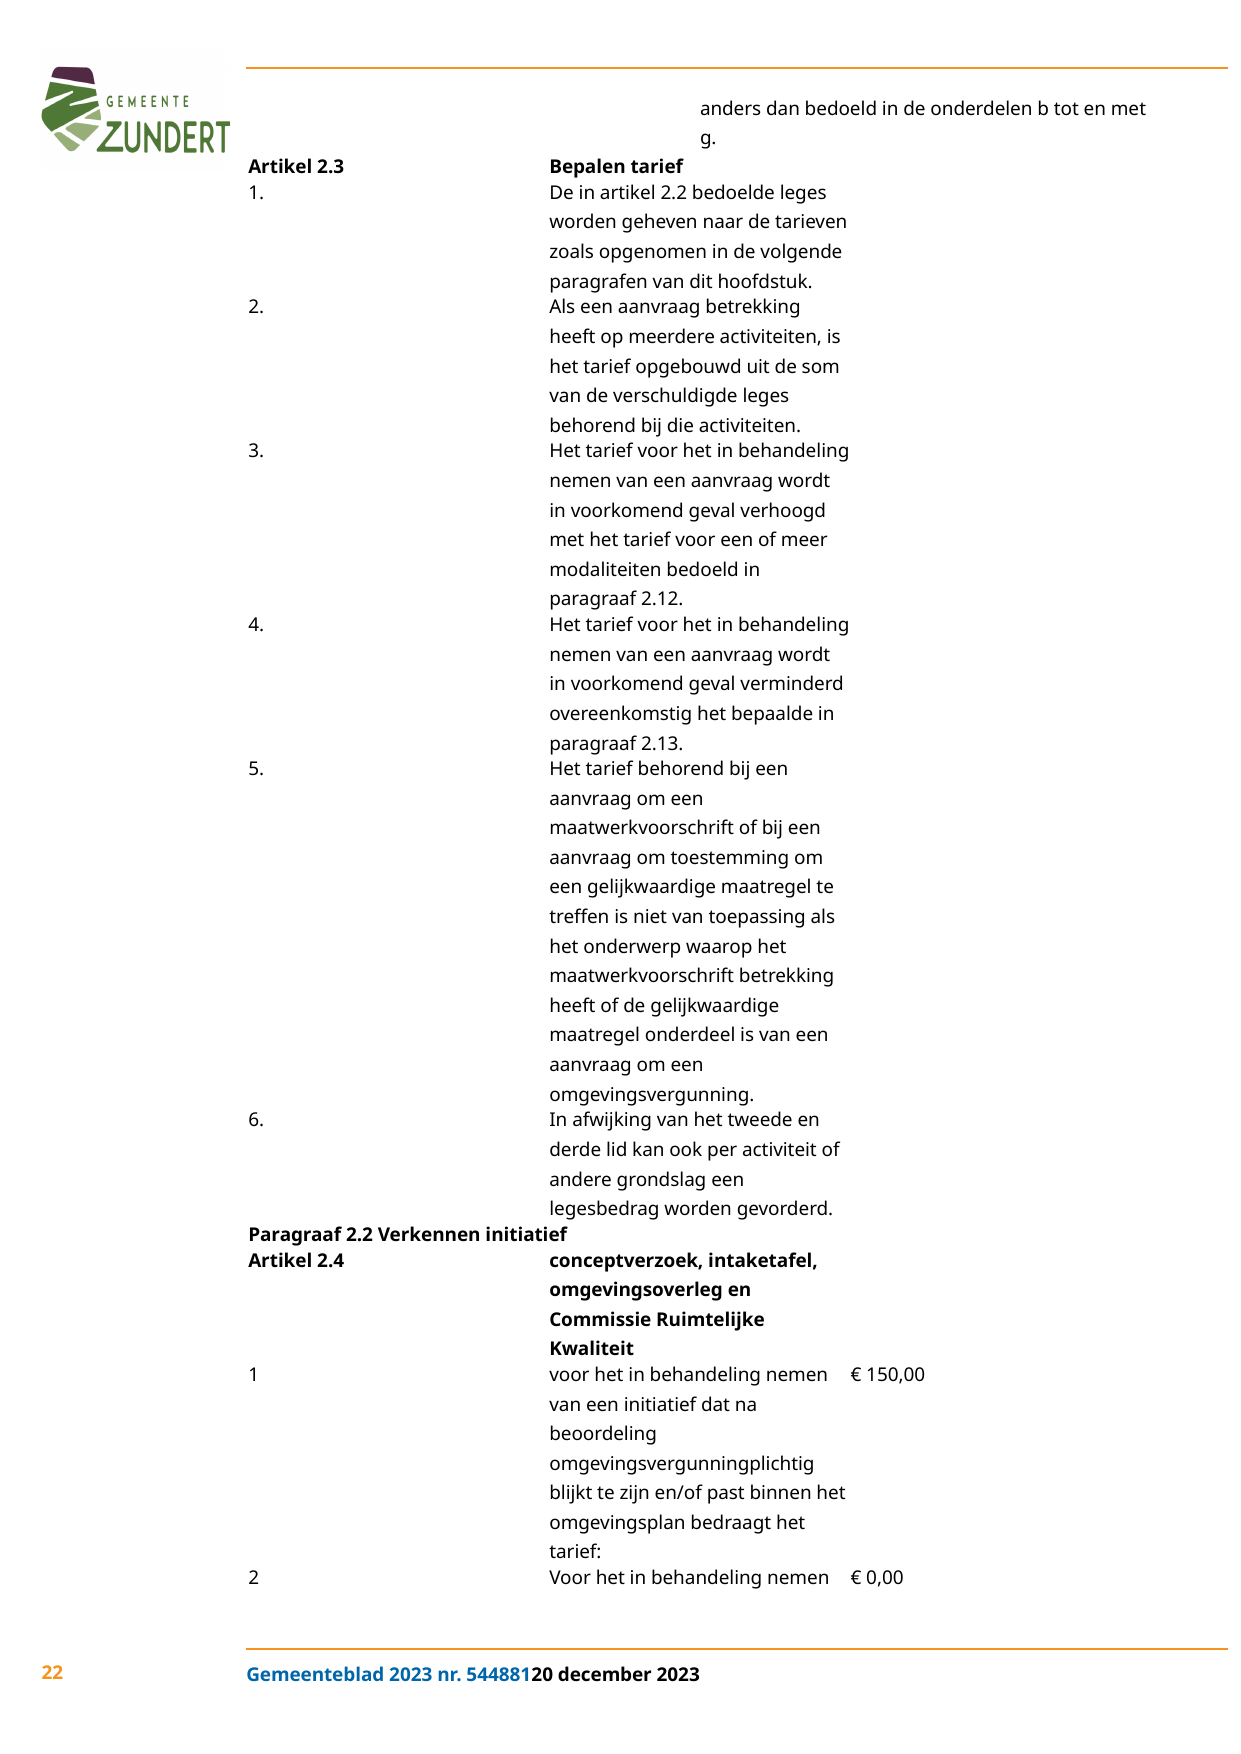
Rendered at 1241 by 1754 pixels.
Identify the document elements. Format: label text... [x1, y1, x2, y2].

table_cell 1 [248, 1361, 549, 1564]
table_cell [850, 755, 1152, 1107]
table_cell Artikel 2.4 [248, 1247, 549, 1361]
table_cell anders dan bedoeld in de onderdelen b tot en met g. [700, 95, 1152, 150]
table_cell Voor het in behandeling nemen [549, 1565, 850, 1590]
table_cell voor het in behandeling nemen van een initiatief dat na beoordeling omgevingsvergunningplichtig blijkt te zijn en/of past binnen het omgevingsplan bedraagt het tarief: [549, 1361, 850, 1564]
table_cell [248, 95, 700, 150]
table_cell 6. [248, 1107, 549, 1221]
table_cell 2 [248, 1565, 549, 1590]
table_cell Paragraaf 2.2 Verkennen initiatief [248, 1221, 1152, 1247]
table_cell conceptverzoek, intaketafel, omgevingsoverleg en Commissie Ruimtelijke Kwaliteit [549, 1247, 850, 1361]
table_cell Als een aanvraag betrekking heeft op meerdere activiteiten, is het tarief opgebouwd uit de som van de verschuldigde leges behorend bij die activiteiten. [549, 294, 850, 438]
table_header Artikel 2.3 [248, 154, 549, 179]
table_cell [850, 611, 1152, 755]
table_cell 2. [248, 294, 549, 438]
table_cell Het tarief voor het in behandeling nemen van een aanvraag wordt in voorkomend geval verhoogd met het tarief voor een of meer modaliteiten bedoeld in paragraaf 2.12. [549, 438, 850, 611]
table_cell [850, 1107, 1152, 1221]
table_cell [850, 179, 1152, 294]
table_cell 3. [248, 438, 549, 611]
table_cell [850, 1247, 1152, 1361]
table_cell 1. [248, 179, 549, 294]
table_cell € 0,00 [850, 1565, 1152, 1590]
table_cell Het tarief voor het in behandeling nemen van een aanvraag wordt in voorkomend geval verminderd overeenkomstig het bepaalde in paragraaf 2.13. [549, 611, 850, 755]
table_cell 4. [248, 611, 549, 755]
table_cell € 150,00 [850, 1361, 1152, 1564]
table_cell Het tarief behorend bij een aanvraag om een maatwerkvoorschrift of bij een aanvraag om toestemming om een gelijkwaardige maatregel te treffen is niet van toepassing als het onderwerp waarop het maatwerkvoorschrift betrekking heeft of de gelijkwaardige maatregel onderdeel is van een aanvraag om een omgevingsvergunning. [549, 755, 850, 1107]
table_header Bepalen tarief [549, 154, 850, 179]
table_cell [850, 294, 1152, 438]
table_cell De in artikel 2.2 bedoelde leges worden geheven naar de tarieven zoals opgenomen in de volgende paragrafen van dit hoofdstuk. [549, 179, 850, 294]
picture [41, 47, 231, 172]
table_cell [850, 438, 1152, 611]
table_header [850, 154, 1152, 179]
table_cell In afwijking van het tweede en derde lid kan ook per activiteit of andere grondslag een legesbedrag worden gevorderd. [549, 1107, 850, 1221]
table_cell 5. [248, 755, 549, 1107]
